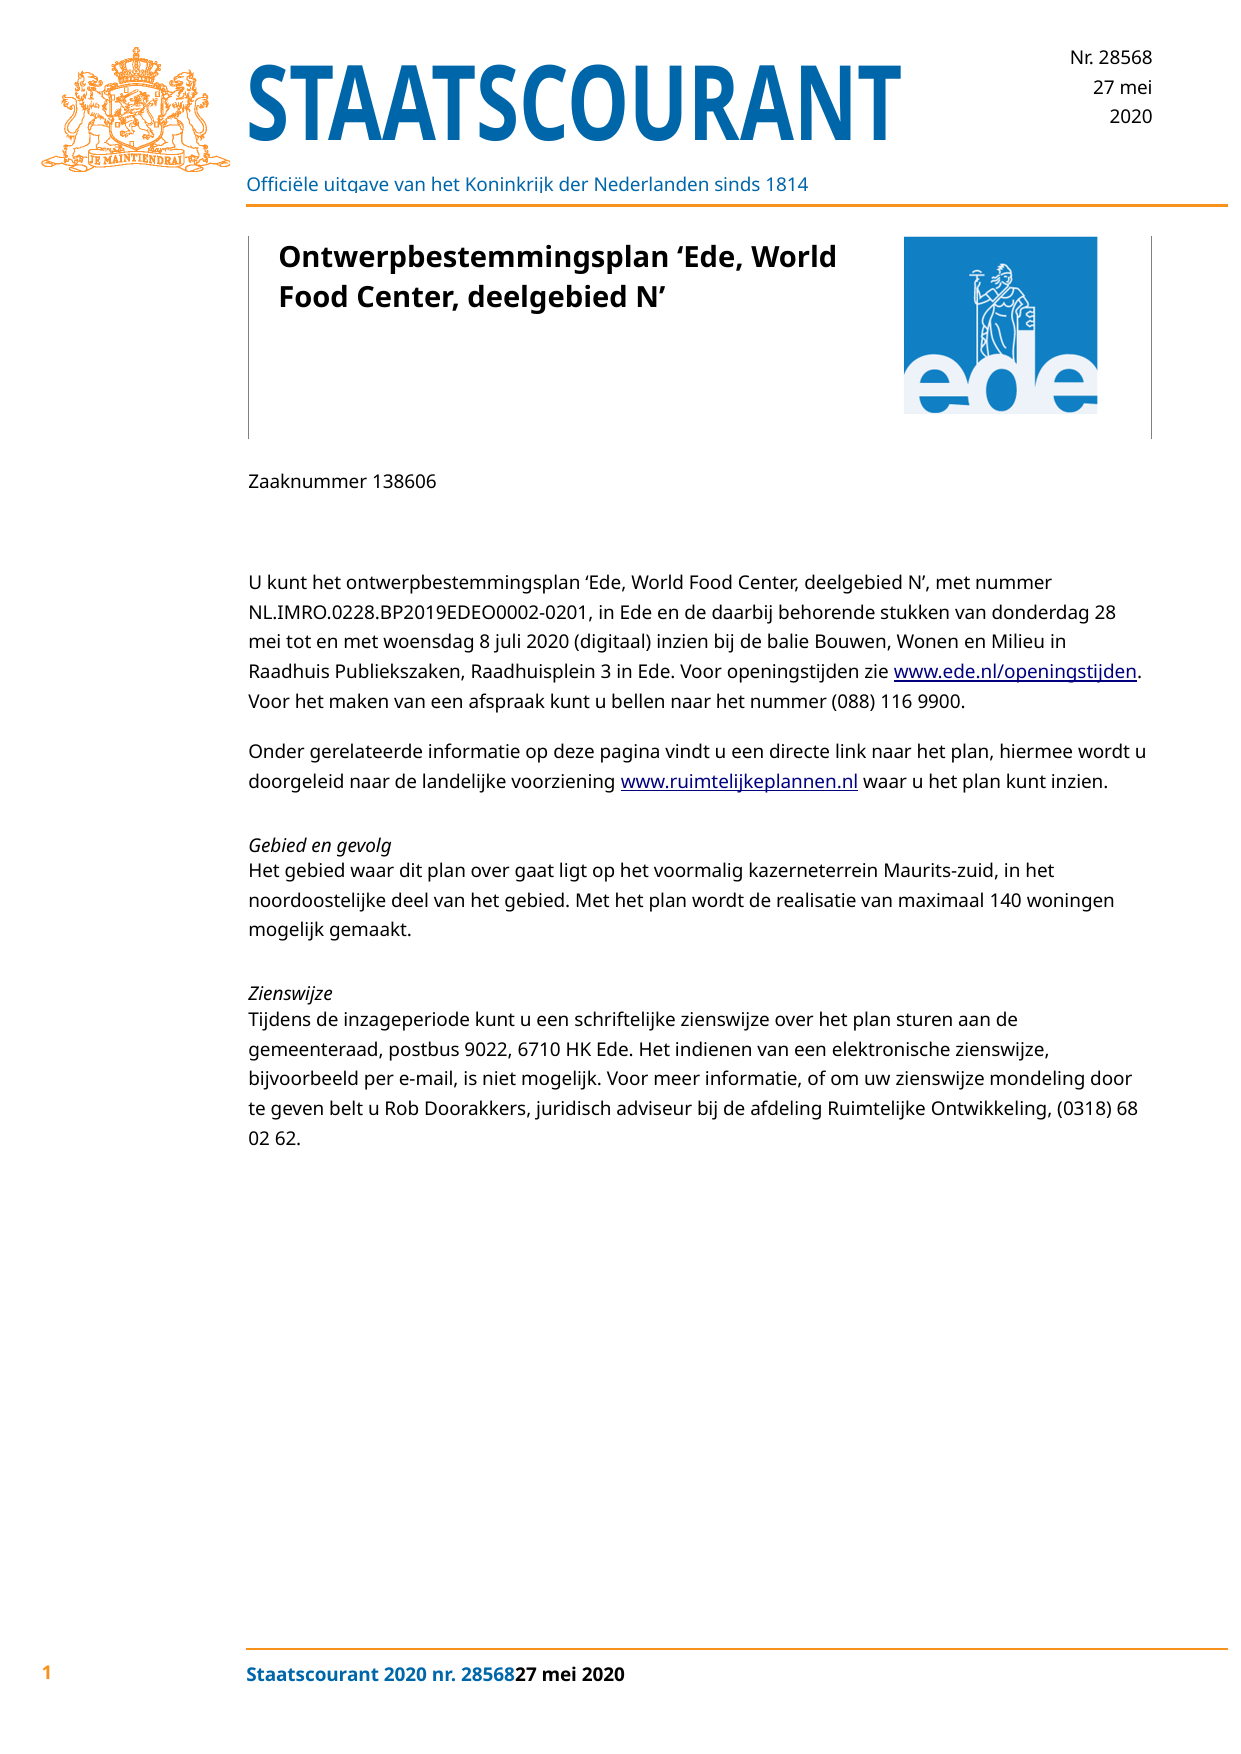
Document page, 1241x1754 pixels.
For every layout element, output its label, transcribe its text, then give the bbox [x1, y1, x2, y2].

text Gebied en gevolg [248, 832, 1152, 857]
picture [41, 47, 231, 172]
text Zaaknummer 138606 [248, 469, 1152, 494]
table_header [850, 236, 903, 413]
text Zienswijze [248, 981, 1152, 1006]
text Tijdens de inzageperiode kunt u een schriftelijke zienswijze over het plan sturen aan de gemeenteraad, postbus 9022, 6710 HK Ede. Het indienen van een elektronische zienswijze, bijvoorbeeld per e-mail, is niet mogelijk. Voor meer informatie, of om uw zienswijze mondeling door te geven belt u Rob Doorakkers, juridisch adviseur bij de afdeling Ruimtelijke Ontwikkeling, (0318) 68 02 62. [248, 1006, 1152, 1150]
table_header Ontwerpbestemmingsplan ‘Ede, World Food Center, deelgebied N’ [249, 236, 850, 439]
text Het gebied waar dit plan over gaat ligt op het voormalig kazerneterrein Maurits-zuid, in het noordoostelijke deel van het gebied. Met het plan wordt de realisatie van maximaal 140 woningen mogelijk gemaakt. [248, 857, 1152, 942]
table_header [1098, 236, 1151, 413]
picture [903, 236, 1098, 414]
text Onder gerelateerde informatie op deze pagina vindt u een directe link naar het plan, hiermee wordt u doorgeleid naar de landelijke voorziening www.ruimtelijkeplannen.nl waar u het plan kunt inzien. [248, 738, 1152, 793]
text U kunt het ontwerpbestemmingsplan ‘Ede, World Food Center, deelgebied N’, met nummer NL.IMRO.0228.BP2019EDEO0002-0201, in Ede en de daarbij behorende stukken van donderdag 28 mei tot en met woensdag 8 juli 2020 (digitaal) inzien bij de balie Bouwen, Wonen en Milieu in Raadhuis Publiekszaken, Raadhuisplein 3 in Ede. Voor openingstijden zie www.ede.nl/openingstijden. Voor het maken van een afspraak kunt u bellen naar het nummer (088) 116 9900. [248, 569, 1152, 713]
table_header [850, 414, 1151, 439]
